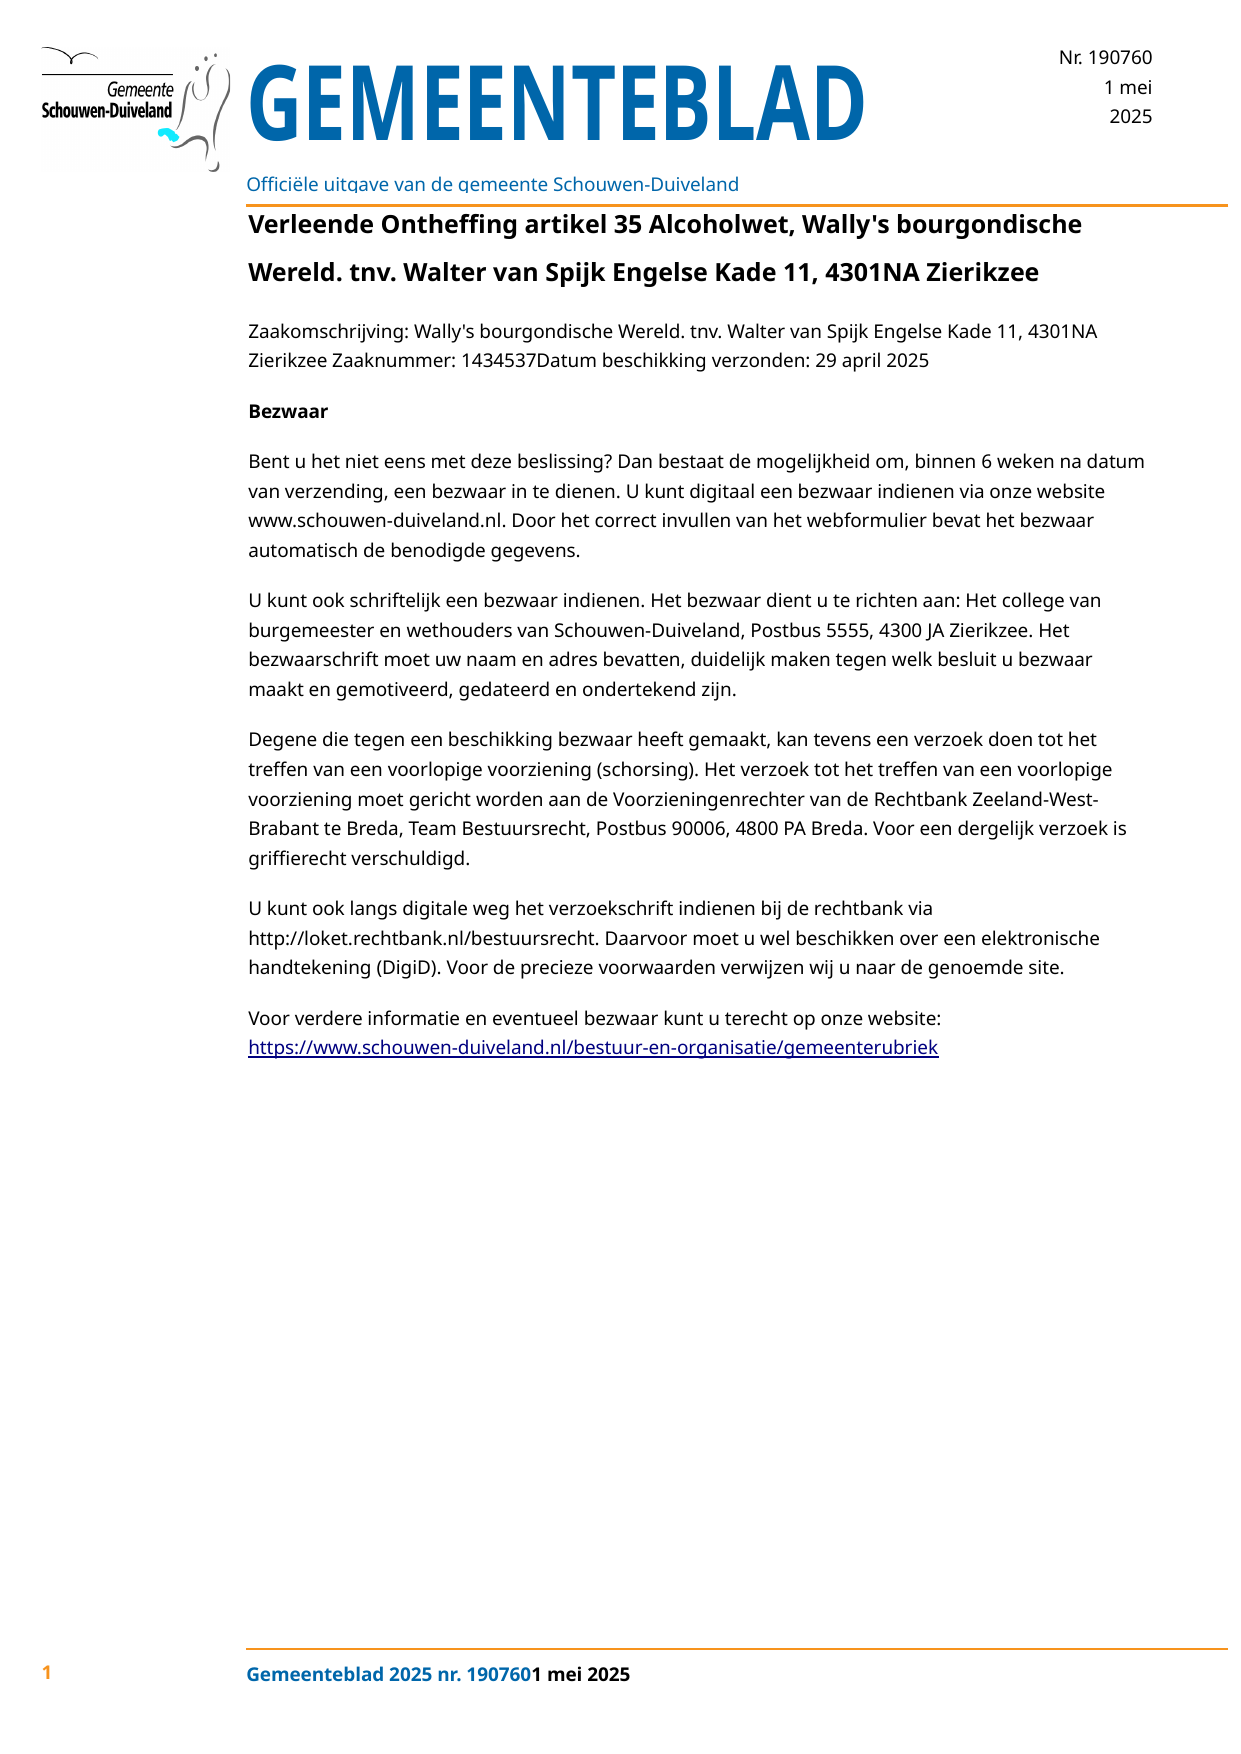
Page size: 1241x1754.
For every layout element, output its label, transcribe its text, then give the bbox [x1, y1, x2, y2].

text Voor verdere informatie en eventueel bezwaar kunt u terecht op onze website: https://www.schouwen-duiveland.nl/bestuur-en-organisatie/gemeenterubriek [248, 1005, 1152, 1060]
text U kunt ook schriftelijk een bezwaar indienen. Het bezwaar dient u te richten aan: Het college van burgemeester en wethouders van Schouwen-Duiveland, Postbus 5555, 4300 JA Zierikzee. Het bezwaarschrift moet uw naam en adres bevatten, duidelijk maken tegen welk besluit u bezwaar maakt en gemotiveerd, gedateerd en ondertekend zijn. [248, 587, 1152, 702]
text Verleende Ontheffing artikel 35 Alcoholwet, Wally's bourgondische Wereld. tnv. Walter van Spijk Engelse Kade 11, 4301NA Zierikzee [248, 207, 1152, 288]
text Degene die tegen een beschikking bezwaar heeft gemaakt, kan tevens een verzoek doen tot het treffen van een voorlopige voorziening (schorsing). Het verzoek tot het treffen van een voorlopige voorziening moet gericht worden aan de Voorzieningenrechter van de Rechtbank Zeeland-West-Brabant te Breda, Team Bestuursrecht, Postbus 90006, 4800 PA Breda. Voor een dergelijk verzoek is griffierecht verschuldigd. [248, 727, 1152, 871]
text U kunt ook langs digitale weg het verzoekschrift indienen bij de rechtbank via http://loket.rechtbank.nl/bestuursrecht. Daarvoor moet u wel beschikken over een elektronische handtekening (DigiD). Voor de precieze voorwaarden verwijzen wij u naar de genoemde site. [248, 895, 1152, 980]
text Bent u het niet eens met deze beslissing? Dan bestaat de mogelijkheid om, binnen 6 weken na datum van verzending, een bezwaar in te dienen. U kunt digitaal een bezwaar indienen via onze website www.schouwen-duiveland.nl. Door het correct invullen van het webformulier bevat het bezwaar automatisch de benodigde gegevens. [248, 448, 1152, 563]
text Zaakomschrijving: Wally's bourgondische Wereld. tnv. Walter van Spijk Engelse Kade 11, 4301NA Zierikzee Zaaknummer: 1434537Datum beschikking verzonden: 29 april 2025 [248, 318, 1152, 373]
text Bezwaar [248, 398, 1152, 424]
picture [41, 47, 231, 172]
